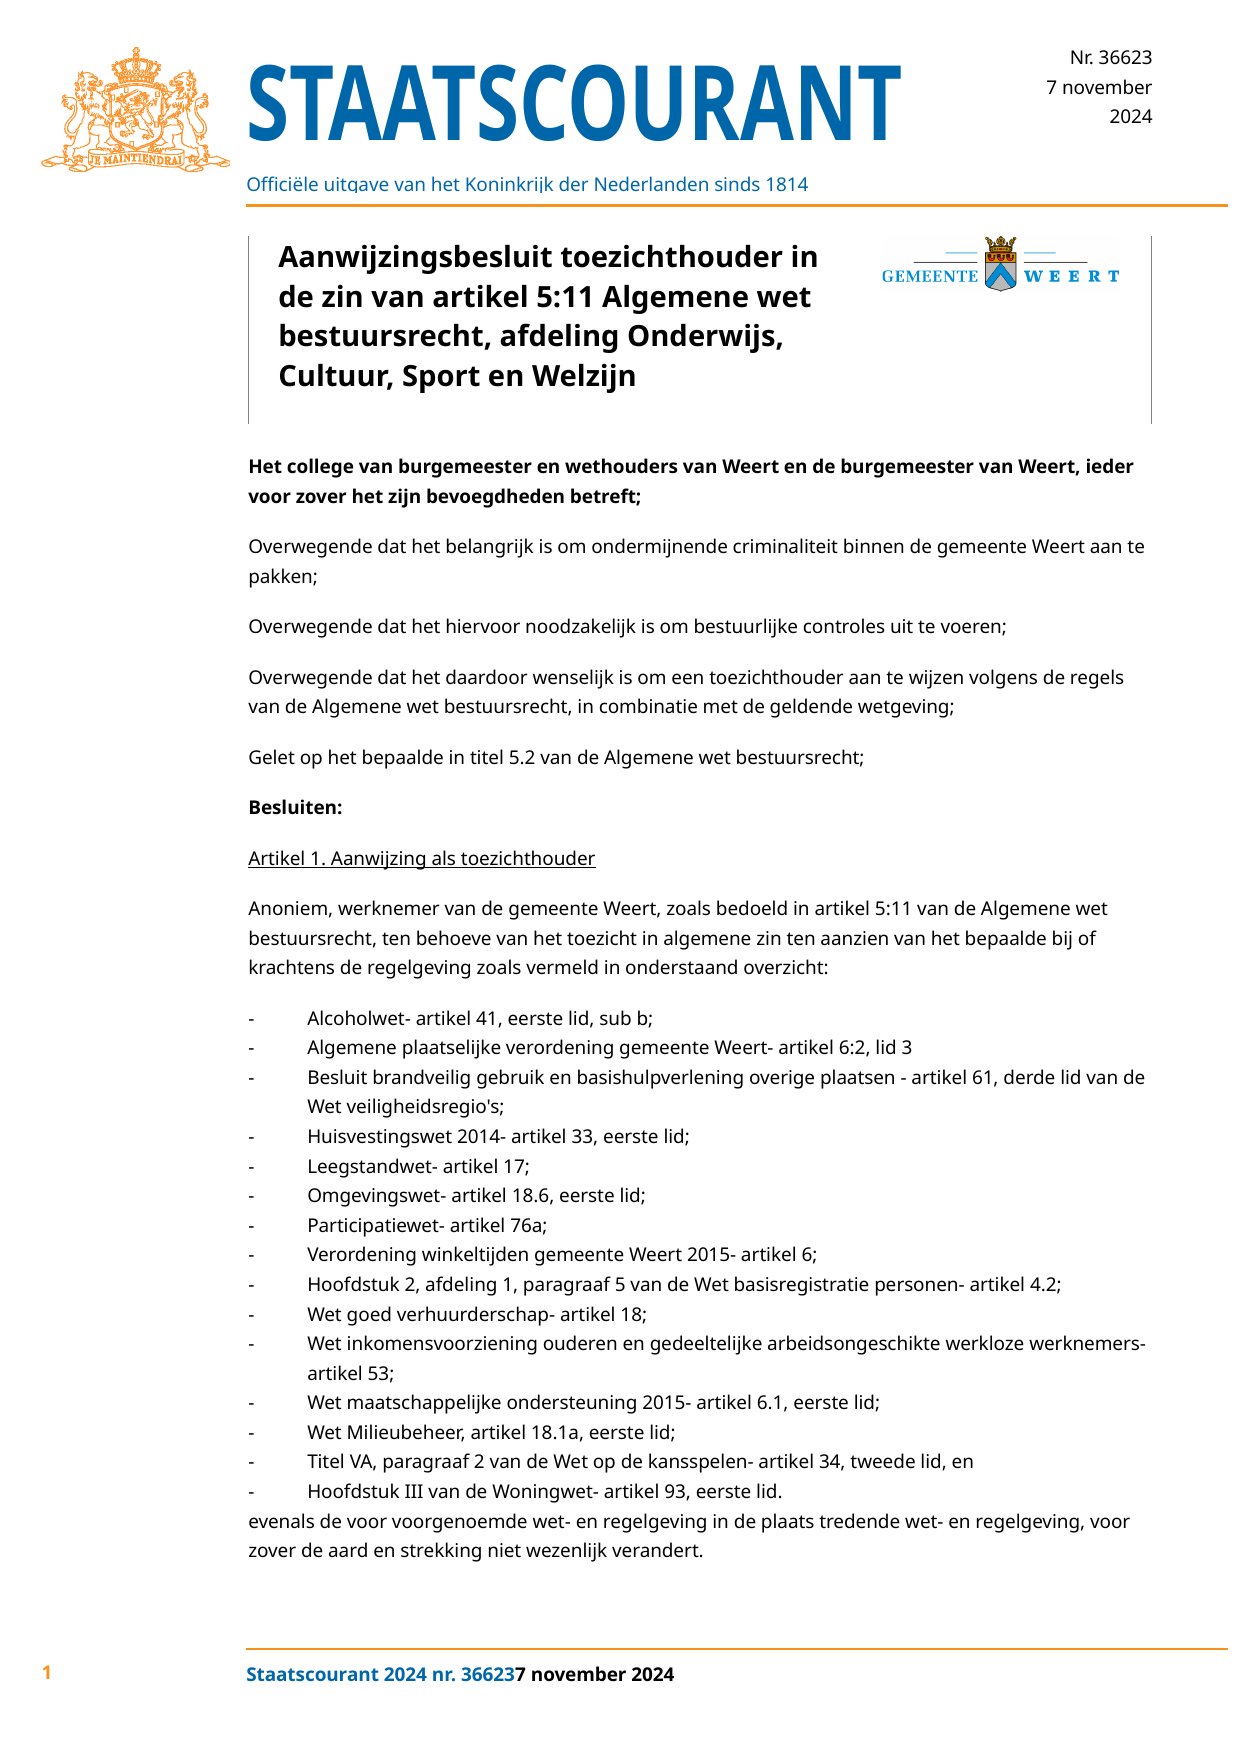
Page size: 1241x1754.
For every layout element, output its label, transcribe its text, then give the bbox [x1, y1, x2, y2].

list Wet goed verhuurderschap- artikel 18; [248, 1301, 1152, 1326]
list Hoofdstuk III van de Woningwet- artikel 93, eerste lid. [248, 1478, 1152, 1504]
text Overwegende dat het daardoor wenselijk is om een toezichthouder aan te wijzen volgens de regels van de Algemene wet bestuursrecht, in combinatie met de geldende wetgeving; [248, 664, 1152, 719]
list Besluit brandveilig gebruik en basishulpverlening overige plaatsen - artikel 61, derde lid van de Wet veiligheidsregio's; [248, 1064, 1152, 1119]
list Alcoholwet- artikel 41, eerste lid, sub b; [248, 1005, 1152, 1031]
list Hoofdstuk 2, afdeling 1, paragraaf 5 van de Wet basisregistratie personen- artikel 4.2; [248, 1271, 1152, 1297]
list Participatiewet- artikel 76a; [248, 1212, 1152, 1238]
picture [882, 236, 1119, 292]
list Titel VA, paragraaf 2 van de Wet op de kansspelen- artikel 34, tweede lid, en [248, 1449, 1152, 1474]
text Anoniem, werknemer van de gemeente Weert, zoals bedoeld in artikel 5:11 van de Algemene wet bestuursrecht, ten behoeve van het toezicht in algemene zin ten aanzien van het bepaalde bij of krachtens de regelgeving zoals vermeld in onderstaand overzicht: [248, 895, 1152, 980]
text Overwegende dat het hiervoor noodzakelijk is om bestuurlijke controles uit te voeren; [248, 614, 1152, 639]
text Overwegende dat het belangrijk is om ondermijnende criminaliteit binnen de gemeente Weert aan te pakken; [248, 534, 1152, 589]
text evenals de voor voorgenoemde wet- en regelgeving in de plaats tredende wet- en regelgeving, voor zover de aard en strekking niet wezenlijk verandert. [248, 1508, 1152, 1563]
table_header [850, 236, 1151, 424]
list Huisvestingswet 2014- artikel 33, eerste lid; [248, 1123, 1152, 1149]
list Algemene plaatselijke verordening gemeente Weert- artikel 6:2, lid 3 [248, 1034, 1152, 1060]
text Artikel 1. Aanwijzing als toezichthouder [248, 845, 1152, 871]
list Wet maatschappelijke ondersteuning 2015- artikel 6.1, eerste lid; [248, 1389, 1152, 1415]
list Leegstandwet- artikel 17; [248, 1153, 1152, 1178]
picture [41, 47, 231, 172]
text Besluiten: [248, 794, 1152, 820]
text Gelet op het bepaalde in titel 5.2 van de Algemene wet bestuursrecht; [248, 744, 1152, 770]
list Omgevingswet- artikel 18.6, eerste lid; [248, 1182, 1152, 1208]
list Verordening winkeltijden gemeente Weert 2015- artikel 6; [248, 1242, 1152, 1267]
text Het college van burgemeester en wethouders van Weert en de burgemeester van Weert, ieder voor zover het zijn bevoegdheden betreft; [248, 454, 1152, 509]
table_header Aanwijzingsbesluit toezichthouder in de zin van artikel 5:11 Algemene wet bestuursrecht, afdeling Onderwijs, Cultuur, Sport en Welzijn [249, 236, 850, 424]
list Wet inkomensvoorziening ouderen en gedeeltelijke arbeidsongeschikte werkloze werknemers- artikel 53; [248, 1330, 1152, 1386]
list Wet Milieubeheer, artikel 18.1a, eerste lid; [248, 1419, 1152, 1445]
